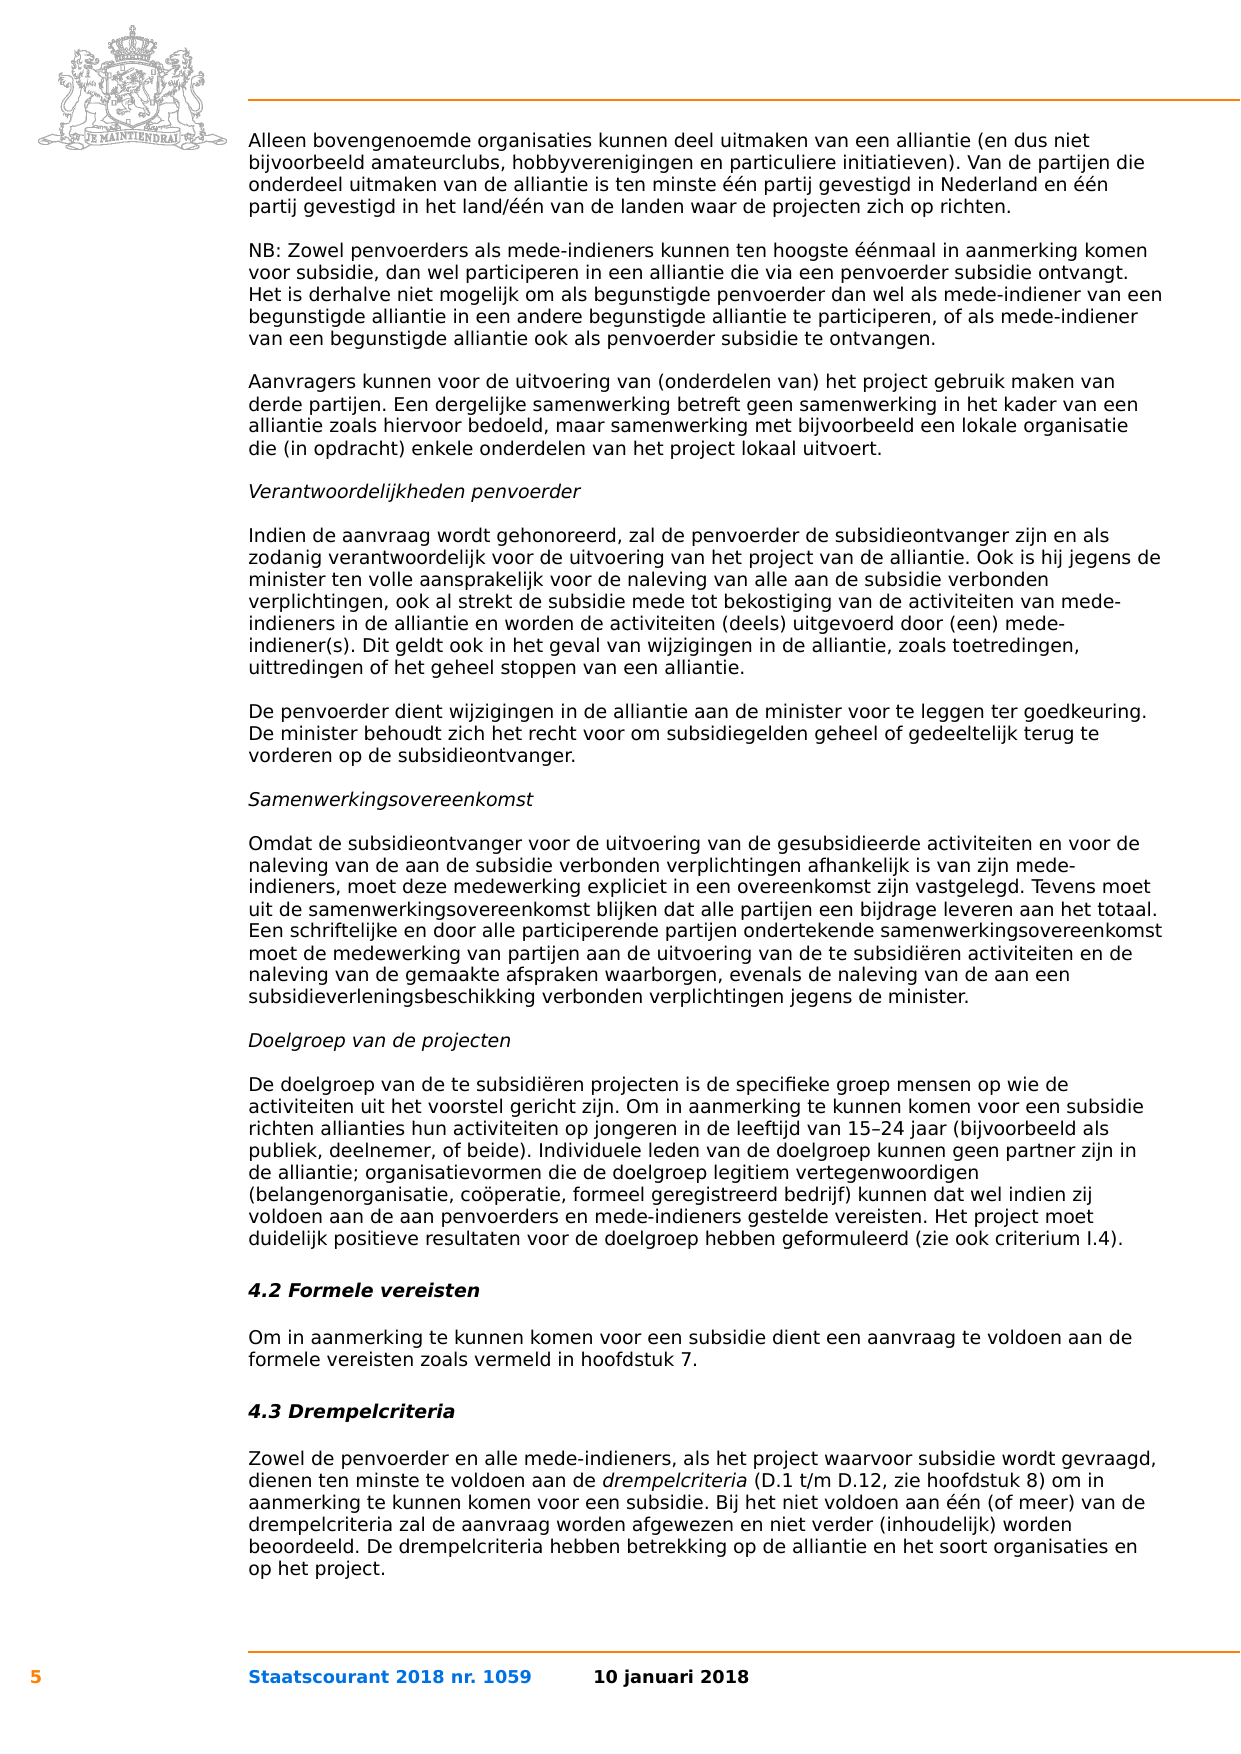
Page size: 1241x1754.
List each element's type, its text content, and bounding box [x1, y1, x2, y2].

text Zowel de penvoerder en alle mede-indieners, als het project waarvoor subsidie wordt gevraagd, dienen ten minste te voldoen aan de drempelcriteria (D.1 t/m D.12, zie hoofdstuk 8) om in aanmerking te kunnen komen voor een subsidie. Bij het niet voldoen aan één (of meer) van de drempelcriteria zal de aanvraag worden afgewezen en niet verder (inhoudelijk) worden beoordeeld. De drempelcriteria hebben betrekking op de alliantie en het soort organisaties en op het project. [248, 1448, 1163, 1580]
text Omdat de subsidieontvanger voor de uitvoering van de gesubsidieerde activiteiten en voor de naleving van de aan de subsidie verbonden verplichtingen afhankelijk is van zijn mede-indieners, moet deze medewerking expliciet in een overeenkomst zijn vastgelegd. Tevens moet uit de samenwerkingsovereenkomst blijken dat alle partijen een bijdrage leveren aan het totaal. Een schriftelijke en door alle participerende partijen ondertekende samenwerkingsovereenkomst moet de medewerking van partijen aan de uitvoering van de te subsidiëren activiteiten en de naleving van de gemaakte afspraken waarborgen, evenals de naleving van de aan een subsidieverleningsbeschikking verbonden verplichtingen jegens de minister. [248, 832, 1163, 1008]
text Alleen bovengenoemde organisaties kunnen deel uitmaken van een alliantie (en dus niet bijvoorbeeld amateurclubs, hobbyverenigingen en particuliere initiatieven). Van de partijen die onderdeel uitmaken van de alliantie is ten minste één partij gevestigd in Nederland en één partij gevestigd in het land/één van de landen waar de projecten zich op richten. [248, 130, 1163, 218]
text De doelgroep van de te subsidiëren projecten is de specifieke groep mensen op wie de activiteiten uit het voorstel gericht zijn. Om in aanmerking te kunnen komen voor een subsidie richten allianties hun activiteiten op jongeren in de leeftijd van 15–24 jaar (bijvoorbeeld als publiek, deelnemer, of beide). Individuele leden van de doelgroep kunnen geen partner zijn in de alliantie; organisatievormen die de doelgroep legitiem vertegenwoordigen (belangenorganisatie, coöperatie, formeel geregistreerd bedrijf) kunnen dat wel indien zij voldoen aan de aan penvoerders en mede-indieners gestelde vereisten. Het project moet duidelijk positieve resultaten voor de doelgroep hebben geformuleerd (zie ook criterium I.4). [248, 1074, 1163, 1250]
text NB: Zowel penvoerders als mede-indieners kunnen ten hoogste éénmaal in aanmerking komen voor subsidie, dan wel participeren in een alliantie die via een penvoerder subsidie ontvangt. Het is derhalve niet mogelijk om als begunstigde penvoerder dan wel als mede-indiener van een begunstigde alliantie in een andere begunstigde alliantie te participeren, of als mede-indiener van een begunstigde alliantie ook als penvoerder subsidie te ontvangen. [248, 240, 1163, 349]
text De penvoerder dient wijzigingen in de alliantie aan de minister voor te leggen ter goedkeuring. De minister behoudt zich het recht voor om subsidiegelden geheel of gedeeltelijk terug te vorderen op de subsidieontvanger. [248, 701, 1163, 767]
subtitle Samenwerkingsovereenkomst [248, 789, 1163, 811]
subtitle 4.2 Formele vereisten [248, 1280, 1163, 1302]
subtitle Verantwoordelijkheden penvoerder [248, 481, 1163, 503]
subtitle 4.3 Drempelcriteria [248, 1401, 1163, 1423]
text Om in aanmerking te kunnen komen voor een subsidie dient een aanvraag te voldoen aan de formele vereisten zoals vermeld in hoofdstuk 7. [248, 1327, 1163, 1371]
text Aanvragers kunnen voor de uitvoering van (onderdelen van) het project gebruik maken van derde partijen. Een dergelijke samenwerking betreft geen samenwerking in het kader van een alliantie zoals hiervoor bedoeld, maar samenwerking met bijvoorbeeld een lokale organisatie die (in opdracht) enkele onderdelen van het project lokaal uitvoert. [248, 371, 1163, 459]
subtitle Doelgroep van de projecten [248, 1030, 1163, 1052]
picture [38, 25, 227, 150]
text Indien de aanvraag wordt gehonoreerd, zal de penvoerder de subsidieontvanger zijn en als zodanig verantwoordelijk voor de uitvoering van het project van de alliantie. Ook is hij jegens de minister ten volle aansprakelijk voor de naleving van alle aan de subsidie verbonden verplichtingen, ook al strekt de subsidie mede tot bekostiging van de activiteiten van mede-indieners in de alliantie en worden de activiteiten (deels) uitgevoerd door (een) mede-indiener(s). Dit geldt ook in het geval van wijzigingen in de alliantie, zoals toetredingen, uittredingen of het geheel stoppen van een alliantie. [248, 525, 1163, 679]
